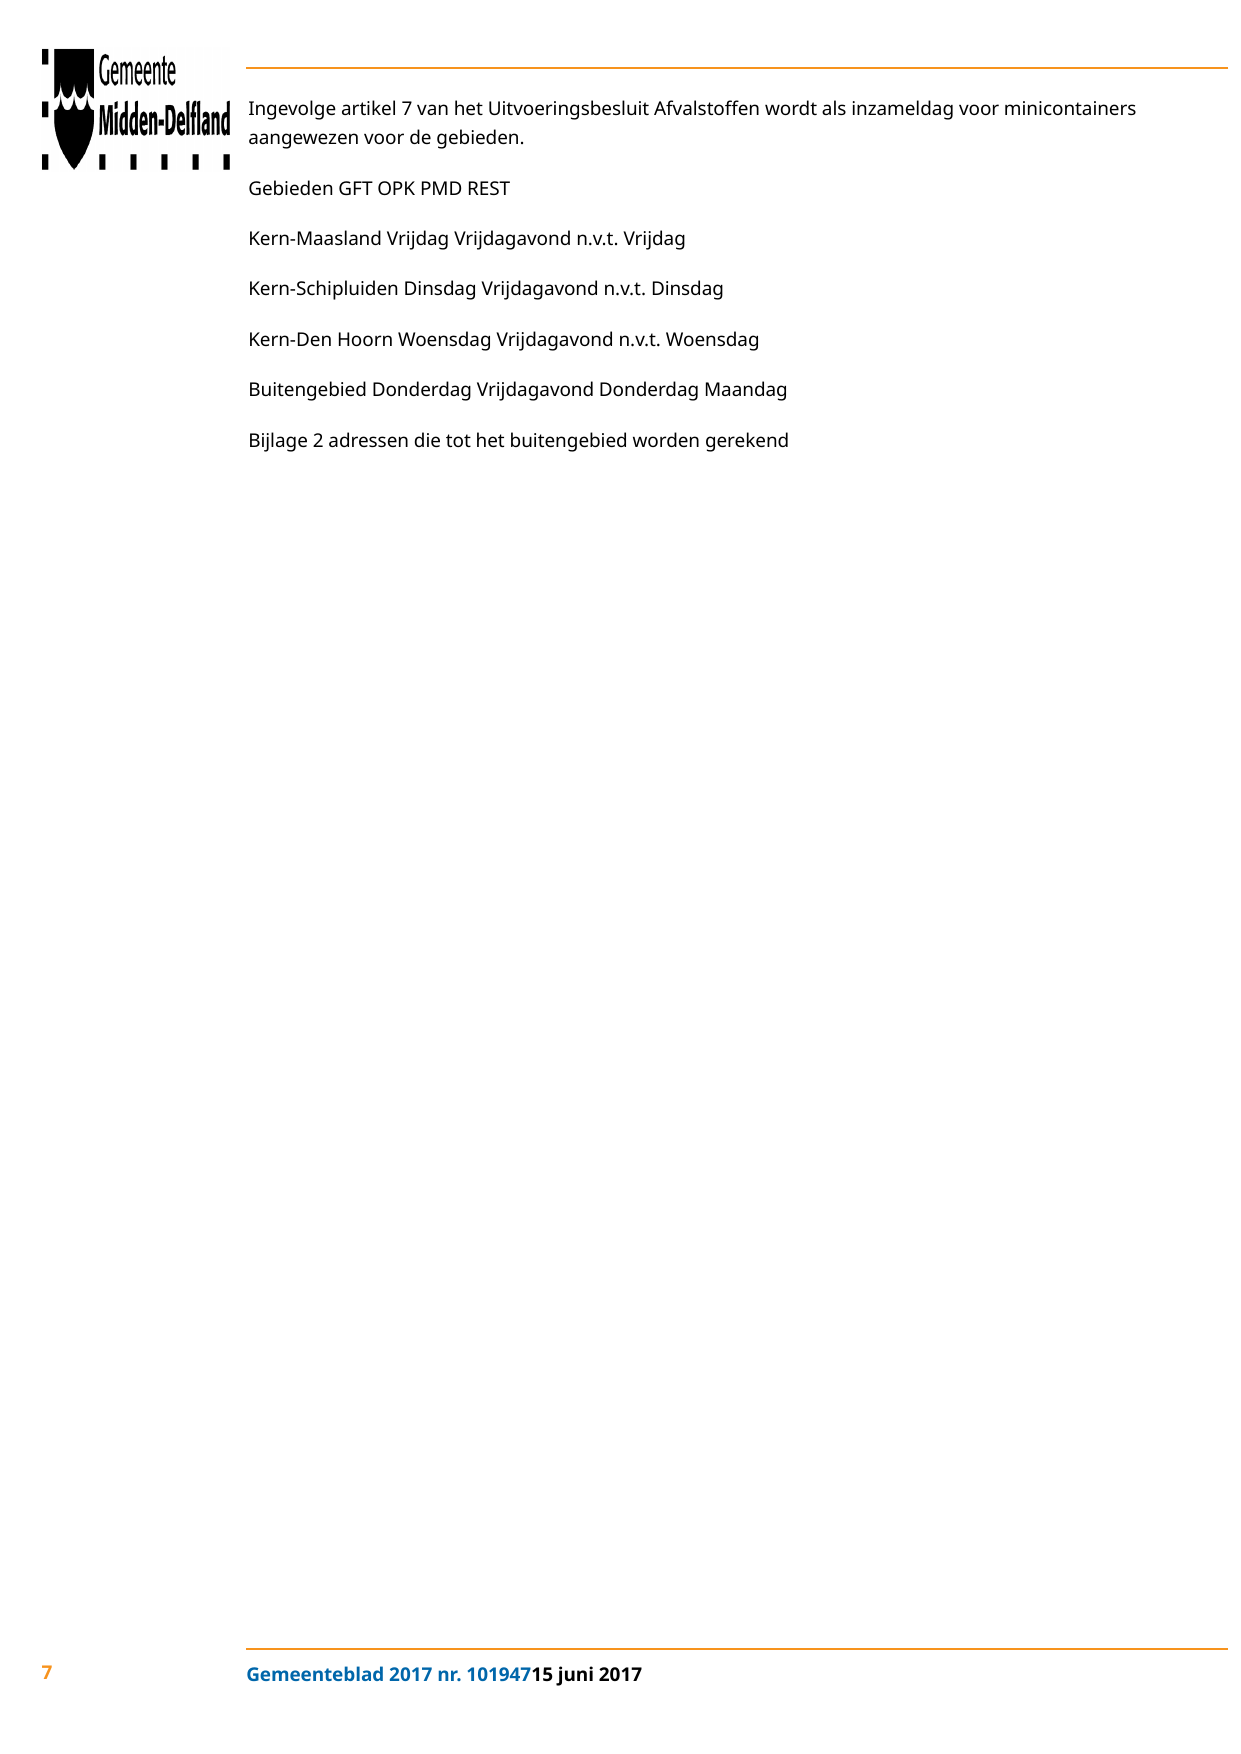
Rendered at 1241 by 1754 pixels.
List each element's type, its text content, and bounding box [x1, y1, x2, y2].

text Kern-Den Hoorn Woensdag Vrijdagavond n.v.t. Woensdag [248, 326, 1152, 352]
picture [41, 47, 231, 172]
text Kern-Schipluiden Dinsdag Vrijdagavond n.v.t. Dinsdag [248, 276, 1152, 301]
text Kern-Maasland Vrijdag Vrijdagavond n.v.t. Vrijdag [248, 225, 1152, 251]
text Bijlage 2 adressen die tot het buitengebied worden gerekend [248, 427, 1152, 453]
text Ingevolge artikel 7 van het Uitvoeringsbesluit Afvalstoffen wordt als inzameldag voor minicontainers aangewezen voor de gebieden. [248, 95, 1152, 150]
text Buitengebied Donderdag Vrijdagavond Donderdag Maandag [248, 376, 1152, 402]
text Gebieden GFT OPK PMD REST [248, 175, 1152, 201]
